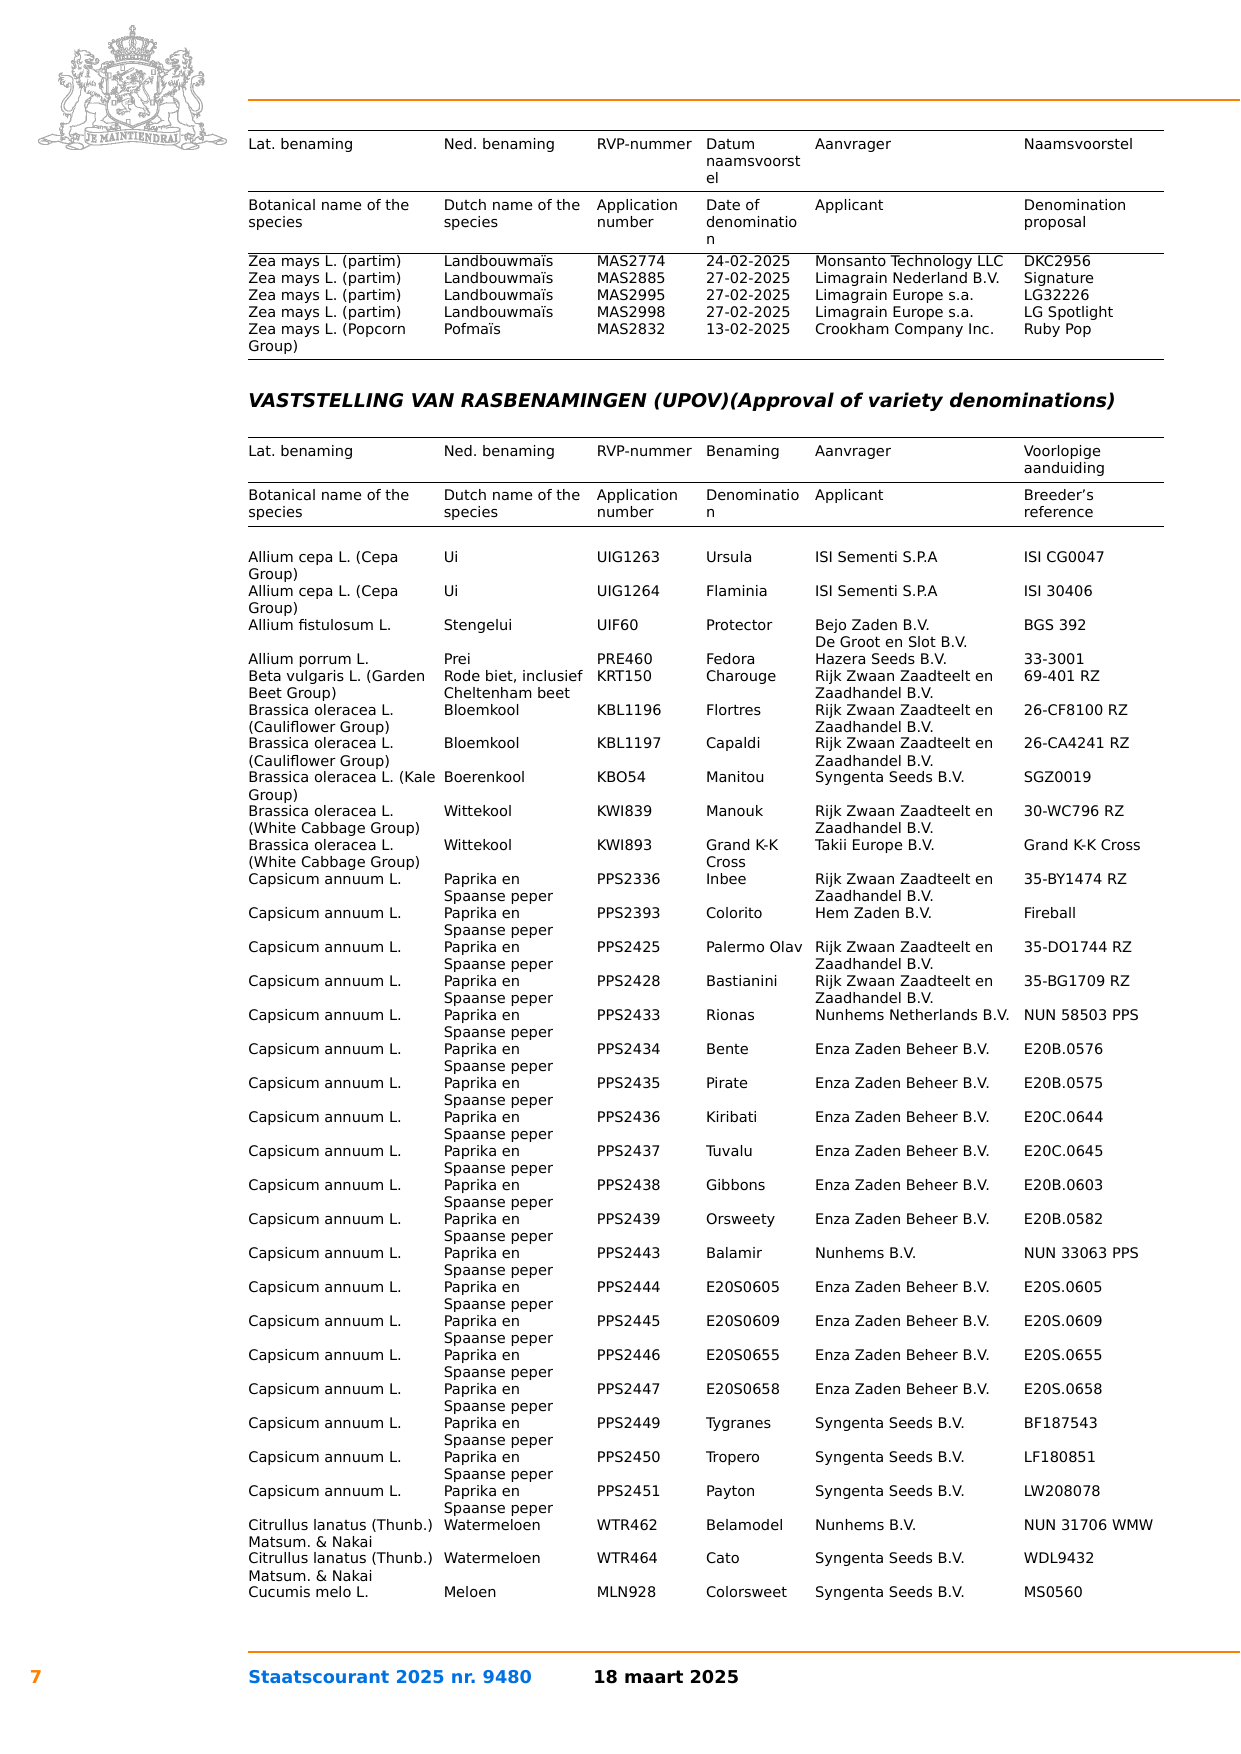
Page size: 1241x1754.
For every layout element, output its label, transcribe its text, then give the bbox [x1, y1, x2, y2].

table_cell PPS2428 [591, 973, 700, 1007]
table_header Lat. benaming [248, 131, 438, 191]
table_cell [248, 634, 438, 651]
table_cell Hem Zaden B.V. [809, 905, 1018, 939]
table_cell Rijk Zwaan Zaadteelt en Zaadhandel B.V. [809, 668, 1018, 701]
table_cell KWI839 [591, 803, 700, 837]
table_cell LW208078 [1018, 1483, 1163, 1516]
table_cell Capsicum annuum L. [248, 1279, 438, 1313]
table_cell Ui [438, 549, 591, 583]
table_cell Paprika en Spaanse peper [438, 1279, 591, 1313]
table_cell [700, 634, 809, 651]
table_cell UIF60 [591, 617, 700, 633]
table_cell Paprika en Spaanse peper [438, 1143, 591, 1177]
table_cell Capsicum annuum L. [248, 1211, 438, 1245]
table_cell PPS2446 [591, 1347, 700, 1381]
table_cell [438, 527, 591, 549]
table_cell Rijk Zwaan Zaadteelt en Zaadhandel B.V. [809, 973, 1018, 1007]
table_cell Nunhems B.V. [809, 1516, 1018, 1550]
table_cell [1018, 527, 1163, 549]
table_cell Capsicum annuum L. [248, 1415, 438, 1448]
table_cell NUN 58503 PPS [1018, 1007, 1163, 1041]
table_cell KBL1197 [591, 735, 700, 769]
table_cell E20B.0603 [1018, 1177, 1163, 1211]
table_cell Paprika en Spaanse peper [438, 1075, 591, 1109]
table_cell PPS2336 [591, 871, 700, 905]
table_cell WTR462 [591, 1516, 700, 1550]
table_cell PPS2443 [591, 1245, 700, 1279]
table_cell ISI CG0047 [1018, 549, 1163, 583]
table_cell PPS2450 [591, 1449, 700, 1482]
table_cell MAS2998 [591, 304, 700, 321]
table_header Ned. benaming [438, 131, 591, 191]
table_cell Zea mays L. (partim) [248, 287, 438, 303]
table_cell Enza Zaden Beheer B.V. [809, 1041, 1018, 1075]
table_cell Date of denomination [700, 192, 809, 253]
table_cell Paprika en Spaanse peper [438, 1483, 591, 1516]
table_cell MLN928 [591, 1584, 700, 1601]
table_cell [248, 527, 438, 549]
table_cell Syngenta Seeds B.V. [809, 1483, 1018, 1516]
table_cell Application number [591, 483, 700, 526]
table_cell E20C.0644 [1018, 1109, 1163, 1143]
table_cell Brassica oleracea L. (White Cabbage Group) [248, 837, 438, 871]
table_cell PPS2434 [591, 1041, 700, 1075]
table_cell Syngenta Seeds B.V. [809, 1550, 1018, 1584]
table_cell Prei [438, 651, 591, 667]
table_cell 26-CF8100 RZ [1018, 701, 1163, 735]
table_cell Paprika en Spaanse peper [438, 1245, 591, 1279]
table_cell Paprika en Spaanse peper [438, 905, 591, 939]
table_cell Capaldi [700, 735, 809, 769]
table_cell Capsicum annuum L. [248, 1007, 438, 1041]
table_cell Applicant [809, 192, 1018, 253]
table_cell E20S0658 [700, 1381, 809, 1414]
table_cell 30-WC796 RZ [1018, 803, 1163, 837]
table_header Voorlopige aanduiding [1018, 438, 1163, 482]
table_cell Enza Zaden Beheer B.V. [809, 1075, 1018, 1109]
table_cell Paprika en Spaanse peper [438, 1007, 591, 1041]
table_cell Allium cepa L. (Cepa Group) [248, 549, 438, 583]
table_cell Flortres [700, 701, 809, 735]
table_cell Capsicum annuum L. [248, 1449, 438, 1482]
table_cell Limagrain Nederland B.V. [809, 270, 1018, 287]
table_cell 26-CA4241 RZ [1018, 735, 1163, 769]
table_cell ISI Sementi S.P.A [809, 583, 1018, 617]
table_cell E20B.0582 [1018, 1211, 1163, 1245]
table_cell Denomination [700, 483, 809, 526]
table_cell Paprika en Spaanse peper [438, 1347, 591, 1381]
table_cell Capsicum annuum L. [248, 1313, 438, 1347]
table_cell PPS2437 [591, 1143, 700, 1177]
table_cell NUN 31706 WMW [1018, 1516, 1163, 1550]
table_cell PRE460 [591, 651, 700, 667]
table_cell Signature [1018, 270, 1163, 287]
table_cell Ruby Pop [1018, 321, 1163, 359]
table_cell Enza Zaden Beheer B.V. [809, 1347, 1018, 1381]
table_cell Zea mays L. (partim) [248, 304, 438, 321]
table_cell Paprika en Spaanse peper [438, 1177, 591, 1211]
table_cell 69-401 RZ [1018, 668, 1163, 701]
table_cell LG32226 [1018, 287, 1163, 303]
table_cell Rijk Zwaan Zaadteelt en Zaadhandel B.V. [809, 803, 1018, 837]
table_cell Citrullus lanatus (Thunb.) Matsum. & Nakai [248, 1516, 438, 1550]
table_cell Citrullus lanatus (Thunb.) Matsum. & Nakai [248, 1550, 438, 1584]
table_header Lat. benaming [248, 438, 438, 482]
table_header Naamsvoorstel [1018, 131, 1163, 191]
table_cell Balamir [700, 1245, 809, 1279]
table_cell PPS2436 [591, 1109, 700, 1143]
table_cell Landbouwmaïs [438, 270, 591, 287]
table_cell Colorito [700, 905, 809, 939]
table_cell Paprika en Spaanse peper [438, 1381, 591, 1414]
table_cell Manitou [700, 769, 809, 803]
table_cell Enza Zaden Beheer B.V. [809, 1143, 1018, 1177]
table_cell Enza Zaden Beheer B.V. [809, 1279, 1018, 1313]
table_cell Cato [700, 1550, 809, 1584]
table_cell Paprika en Spaanse peper [438, 973, 591, 1007]
table_cell PPS2393 [591, 905, 700, 939]
table_cell Syngenta Seeds B.V. [809, 769, 1018, 803]
table_cell Allium cepa L. (Cepa Group) [248, 583, 438, 617]
table_cell Enza Zaden Beheer B.V. [809, 1109, 1018, 1143]
table_cell Inbee [700, 871, 809, 905]
table_cell Tropero [700, 1449, 809, 1482]
table_cell Zea mays L. (Popcorn Group) [248, 321, 438, 359]
table_cell ISI Sementi S.P.A [809, 549, 1018, 583]
table_cell Applicant [809, 483, 1018, 526]
table_cell 33-3001 [1018, 651, 1163, 667]
table_cell Flaminia [700, 583, 809, 617]
table_header Aanvrager [809, 131, 1018, 191]
table_cell SGZ0019 [1018, 769, 1163, 803]
table_cell Limagrain Europe s.a. [809, 287, 1018, 303]
table_cell LG Spotlight [1018, 304, 1163, 321]
table_cell Fireball [1018, 905, 1163, 939]
table_cell Paprika en Spaanse peper [438, 1041, 591, 1075]
table_cell Kiribati [700, 1109, 809, 1143]
table_cell [438, 634, 591, 651]
table_cell Stengelui [438, 617, 591, 633]
table_cell E20S0605 [700, 1279, 809, 1313]
table_cell PPS2439 [591, 1211, 700, 1245]
table_cell Rijk Zwaan Zaadteelt en Zaadhandel B.V. [809, 701, 1018, 735]
table_cell PPS2433 [591, 1007, 700, 1041]
table_cell Application number [591, 192, 700, 253]
table_cell Wittekool [438, 837, 591, 871]
table_cell Syngenta Seeds B.V. [809, 1584, 1018, 1601]
table_cell [591, 634, 700, 651]
table_cell Gibbons [700, 1177, 809, 1211]
table_cell Capsicum annuum L. [248, 905, 438, 939]
table_cell Watermeloen [438, 1550, 591, 1584]
table_cell E20C.0645 [1018, 1143, 1163, 1177]
table_cell Boerenkool [438, 769, 591, 803]
table_cell Bejo Zaden B.V. [809, 617, 1018, 633]
table_cell Paprika en Spaanse peper [438, 939, 591, 973]
table_cell Zea mays L. (partim) [248, 270, 438, 287]
table_cell KBO54 [591, 769, 700, 803]
table_cell 35-DO1744 RZ [1018, 939, 1163, 973]
table_cell Watermeloen [438, 1516, 591, 1550]
table_cell Landbouwmaïs [438, 287, 591, 303]
table_cell ISI 30406 [1018, 583, 1163, 617]
table_cell E20B.0575 [1018, 1075, 1163, 1109]
table_cell KRT150 [591, 668, 700, 701]
table_cell Capsicum annuum L. [248, 973, 438, 1007]
table_cell MAS2774 [591, 254, 700, 269]
table_cell Capsicum annuum L. [248, 1041, 438, 1075]
table_cell E20S.0609 [1018, 1313, 1163, 1347]
table_cell Allium porrum L. [248, 651, 438, 667]
table_cell Landbouwmaïs [438, 304, 591, 321]
table_cell Rionas [700, 1007, 809, 1041]
table_cell Brassica oleracea L. (White Cabbage Group) [248, 803, 438, 837]
table_cell PPS2438 [591, 1177, 700, 1211]
table_cell 27-02-2025 [700, 287, 809, 303]
table_cell MAS2885 [591, 270, 700, 287]
table_cell Palermo Olav [700, 939, 809, 973]
table_cell Tuvalu [700, 1143, 809, 1177]
table_cell E20B.0576 [1018, 1041, 1163, 1075]
table_cell Manouk [700, 803, 809, 837]
table_cell Colorsweet [700, 1584, 809, 1601]
table_cell Bente [700, 1041, 809, 1075]
table_cell Bastianini [700, 973, 809, 1007]
table_cell Capsicum annuum L. [248, 1143, 438, 1177]
table_cell De Groot en Slot B.V. [809, 634, 1018, 651]
table_cell Syngenta Seeds B.V. [809, 1415, 1018, 1448]
table_cell Enza Zaden Beheer B.V. [809, 1211, 1018, 1245]
table_cell Capsicum annuum L. [248, 939, 438, 973]
table_cell KWI893 [591, 837, 700, 871]
table_cell Protector [700, 617, 809, 633]
table_cell Enza Zaden Beheer B.V. [809, 1381, 1018, 1414]
table_cell Capsicum annuum L. [248, 1483, 438, 1516]
table_cell Enza Zaden Beheer B.V. [809, 1177, 1018, 1211]
table_cell Wittekool [438, 803, 591, 837]
table_cell [700, 527, 809, 549]
table_cell Rijk Zwaan Zaadteelt en Zaadhandel B.V. [809, 871, 1018, 905]
table_cell PPS2451 [591, 1483, 700, 1516]
table_cell BF187543 [1018, 1415, 1163, 1448]
table_cell Bloemkool [438, 735, 591, 769]
table_cell Belamodel [700, 1516, 809, 1550]
table_cell Capsicum annuum L. [248, 871, 438, 905]
table_cell Botanical name of the species [248, 192, 438, 253]
table_cell DKC2956 [1018, 254, 1163, 269]
table_cell E20S.0655 [1018, 1347, 1163, 1381]
table_cell Grand K-K Cross [1018, 837, 1163, 871]
table_cell Botanical name of the species [248, 483, 438, 526]
table_cell Pofmaïs [438, 321, 591, 359]
table_cell Capsicum annuum L. [248, 1347, 438, 1381]
table_cell 35-BG1709 RZ [1018, 973, 1163, 1007]
table_cell Zea mays L. (partim) [248, 254, 438, 269]
table_header Ned. benaming [438, 438, 591, 482]
table_cell 24-02-2025 [700, 254, 809, 269]
table_cell Meloen [438, 1584, 591, 1601]
table_cell Paprika en Spaanse peper [438, 871, 591, 905]
table_cell Capsicum annuum L. [248, 1381, 438, 1414]
table_cell Allium fistulosum L. [248, 617, 438, 633]
table_cell Limagrain Europe s.a. [809, 304, 1018, 321]
table_cell Fedora [700, 651, 809, 667]
table_cell Brassica oleracea L. (Cauliflower Group) [248, 735, 438, 769]
table_cell MS0560 [1018, 1584, 1163, 1601]
table_cell KBL1196 [591, 701, 700, 735]
table_cell Paprika en Spaanse peper [438, 1211, 591, 1245]
table_cell PPS2425 [591, 939, 700, 973]
table_cell Monsanto Technology LLC [809, 254, 1018, 269]
table_cell PPS2447 [591, 1381, 700, 1414]
table_cell Charouge [700, 668, 809, 701]
table_cell Syngenta Seeds B.V. [809, 1449, 1018, 1482]
table_cell PPS2435 [591, 1075, 700, 1109]
table_cell [1018, 634, 1163, 651]
table_cell Ursula [700, 549, 809, 583]
table_cell Cucumis melo L. [248, 1584, 438, 1601]
table_cell Hazera Seeds B.V. [809, 651, 1018, 667]
table_cell Dutch name of the species [438, 192, 591, 253]
table_cell Rijk Zwaan Zaadteelt en Zaadhandel B.V. [809, 939, 1018, 973]
table_cell Pirate [700, 1075, 809, 1109]
table_cell BGS 392 [1018, 617, 1163, 633]
table_cell E20S0609 [700, 1313, 809, 1347]
table_cell Landbouwmaïs [438, 254, 591, 269]
table_header Aanvrager [809, 438, 1018, 482]
table_cell Dutch name of the species [438, 483, 591, 526]
table_cell NUN 33063 PPS [1018, 1245, 1163, 1279]
table_cell Capsicum annuum L. [248, 1245, 438, 1279]
table_cell 13-02-2025 [700, 321, 809, 359]
table_cell Paprika en Spaanse peper [438, 1449, 591, 1482]
table_cell Nunhems B.V. [809, 1245, 1018, 1279]
table_header Datum naamsvoorstel [700, 131, 809, 191]
table_cell Crookham Company Inc. [809, 321, 1018, 359]
table_cell MAS2995 [591, 287, 700, 303]
table_cell MAS2832 [591, 321, 700, 359]
table_cell Rode biet, inclusief Cheltenham beet [438, 668, 591, 701]
table_cell UIG1264 [591, 583, 700, 617]
table_cell Paprika en Spaanse peper [438, 1313, 591, 1347]
table_cell E20S.0658 [1018, 1381, 1163, 1414]
table_cell 27-02-2025 [700, 270, 809, 287]
table_cell WTR464 [591, 1550, 700, 1584]
table_cell Paprika en Spaanse peper [438, 1415, 591, 1448]
table_cell Rijk Zwaan Zaadteelt en Zaadhandel B.V. [809, 735, 1018, 769]
table_cell Capsicum annuum L. [248, 1109, 438, 1143]
table_cell 27-02-2025 [700, 304, 809, 321]
table_cell Enza Zaden Beheer B.V. [809, 1313, 1018, 1347]
table_cell Brassica oleracea L. (Cauliflower Group) [248, 701, 438, 735]
table_cell Payton [700, 1483, 809, 1516]
table_cell WDL9432 [1018, 1550, 1163, 1584]
picture [38, 25, 227, 150]
table_cell PPS2445 [591, 1313, 700, 1347]
table_cell Tygranes [700, 1415, 809, 1448]
table_cell Orsweety [700, 1211, 809, 1245]
table_cell Ui [438, 583, 591, 617]
table_header RVP-nummer [591, 131, 700, 191]
table_cell UIG1263 [591, 549, 700, 583]
table_cell E20S0655 [700, 1347, 809, 1381]
table_cell Takii Europe B.V. [809, 837, 1018, 871]
table_cell Capsicum annuum L. [248, 1075, 438, 1109]
table_cell 35-BY1474 RZ [1018, 871, 1163, 905]
table_cell PPS2449 [591, 1415, 700, 1448]
subtitle VASTSTELLING VAN RASBENAMINGEN (UPOV)(Approval of variety denominations) [248, 390, 1163, 412]
table_cell PPS2444 [591, 1279, 700, 1313]
table_cell [591, 527, 700, 549]
table_cell [809, 527, 1018, 549]
table_header RVP-nummer [591, 438, 700, 482]
table_header Benaming [700, 438, 809, 482]
table_cell LF180851 [1018, 1449, 1163, 1482]
table_cell Denomination proposal [1018, 192, 1163, 253]
table_cell E20S.0605 [1018, 1279, 1163, 1313]
table_cell Beta vulgaris L. (Garden Beet Group) [248, 668, 438, 701]
table_cell Nunhems Netherlands B.V. [809, 1007, 1018, 1041]
table_cell Brassica oleracea L. (Kale Group) [248, 769, 438, 803]
table_cell Paprika en Spaanse peper [438, 1109, 591, 1143]
table_cell Grand K-K Cross [700, 837, 809, 871]
table_cell Capsicum annuum L. [248, 1177, 438, 1211]
table_cell Breeder’s reference [1018, 483, 1163, 526]
table_cell Bloemkool [438, 701, 591, 735]
